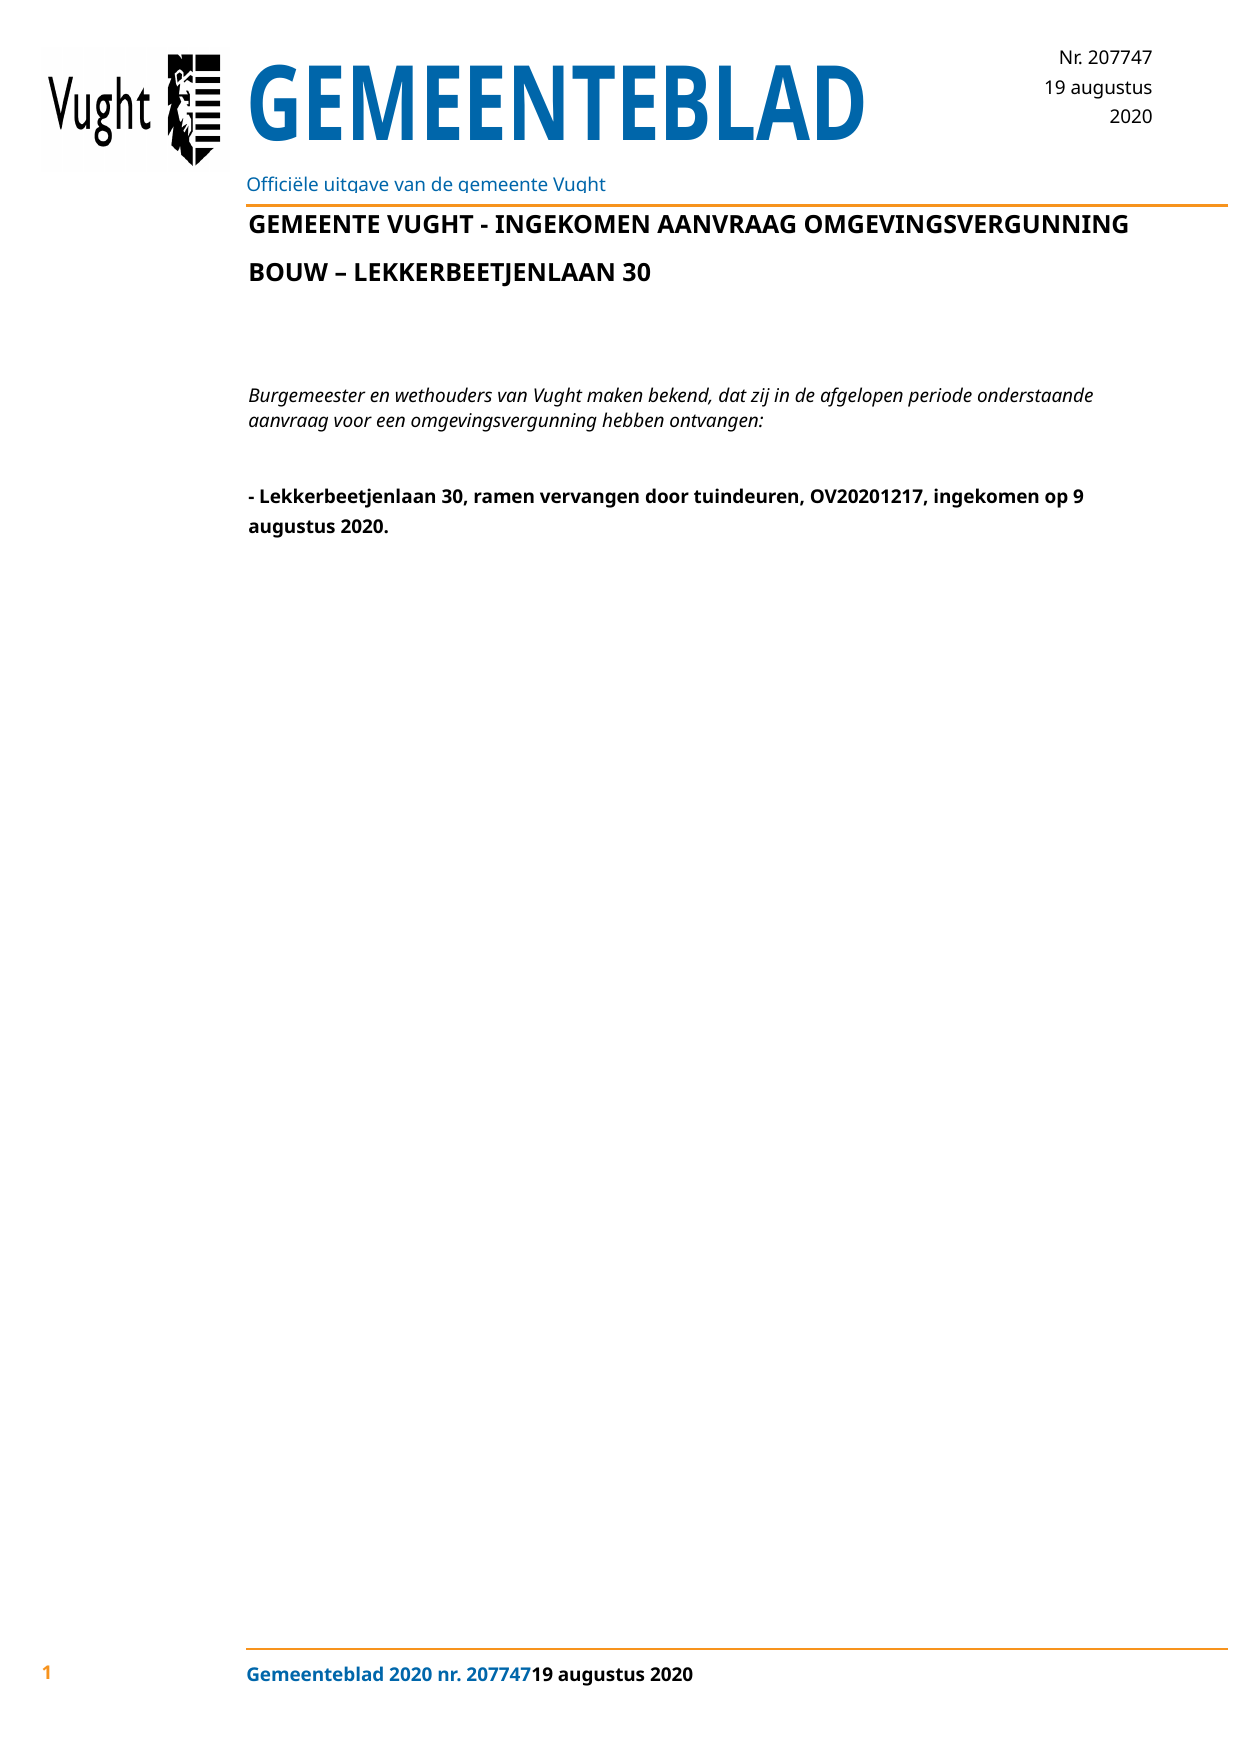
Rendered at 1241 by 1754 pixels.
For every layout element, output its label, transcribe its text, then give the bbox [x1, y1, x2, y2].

text GEMEENTE VUGHT - INGEKOMEN AANVRAAG OMGEVINGSVERGUNNING BOUW – LEKKERBEETJENLAAN 30 [248, 207, 1152, 288]
picture [41, 47, 231, 172]
text - Lekkerbeetjenlaan 30, ramen vervangen door tuindeuren, OV20201217, ingekomen op 9 augustus 2020. [248, 484, 1152, 539]
text Burgemeester en wethouders van Vught maken bekend, dat zij in de afgelopen periode onderstaande aanvraag voor een omgevingsvergunning hebben ontvangen: [248, 382, 1152, 433]
